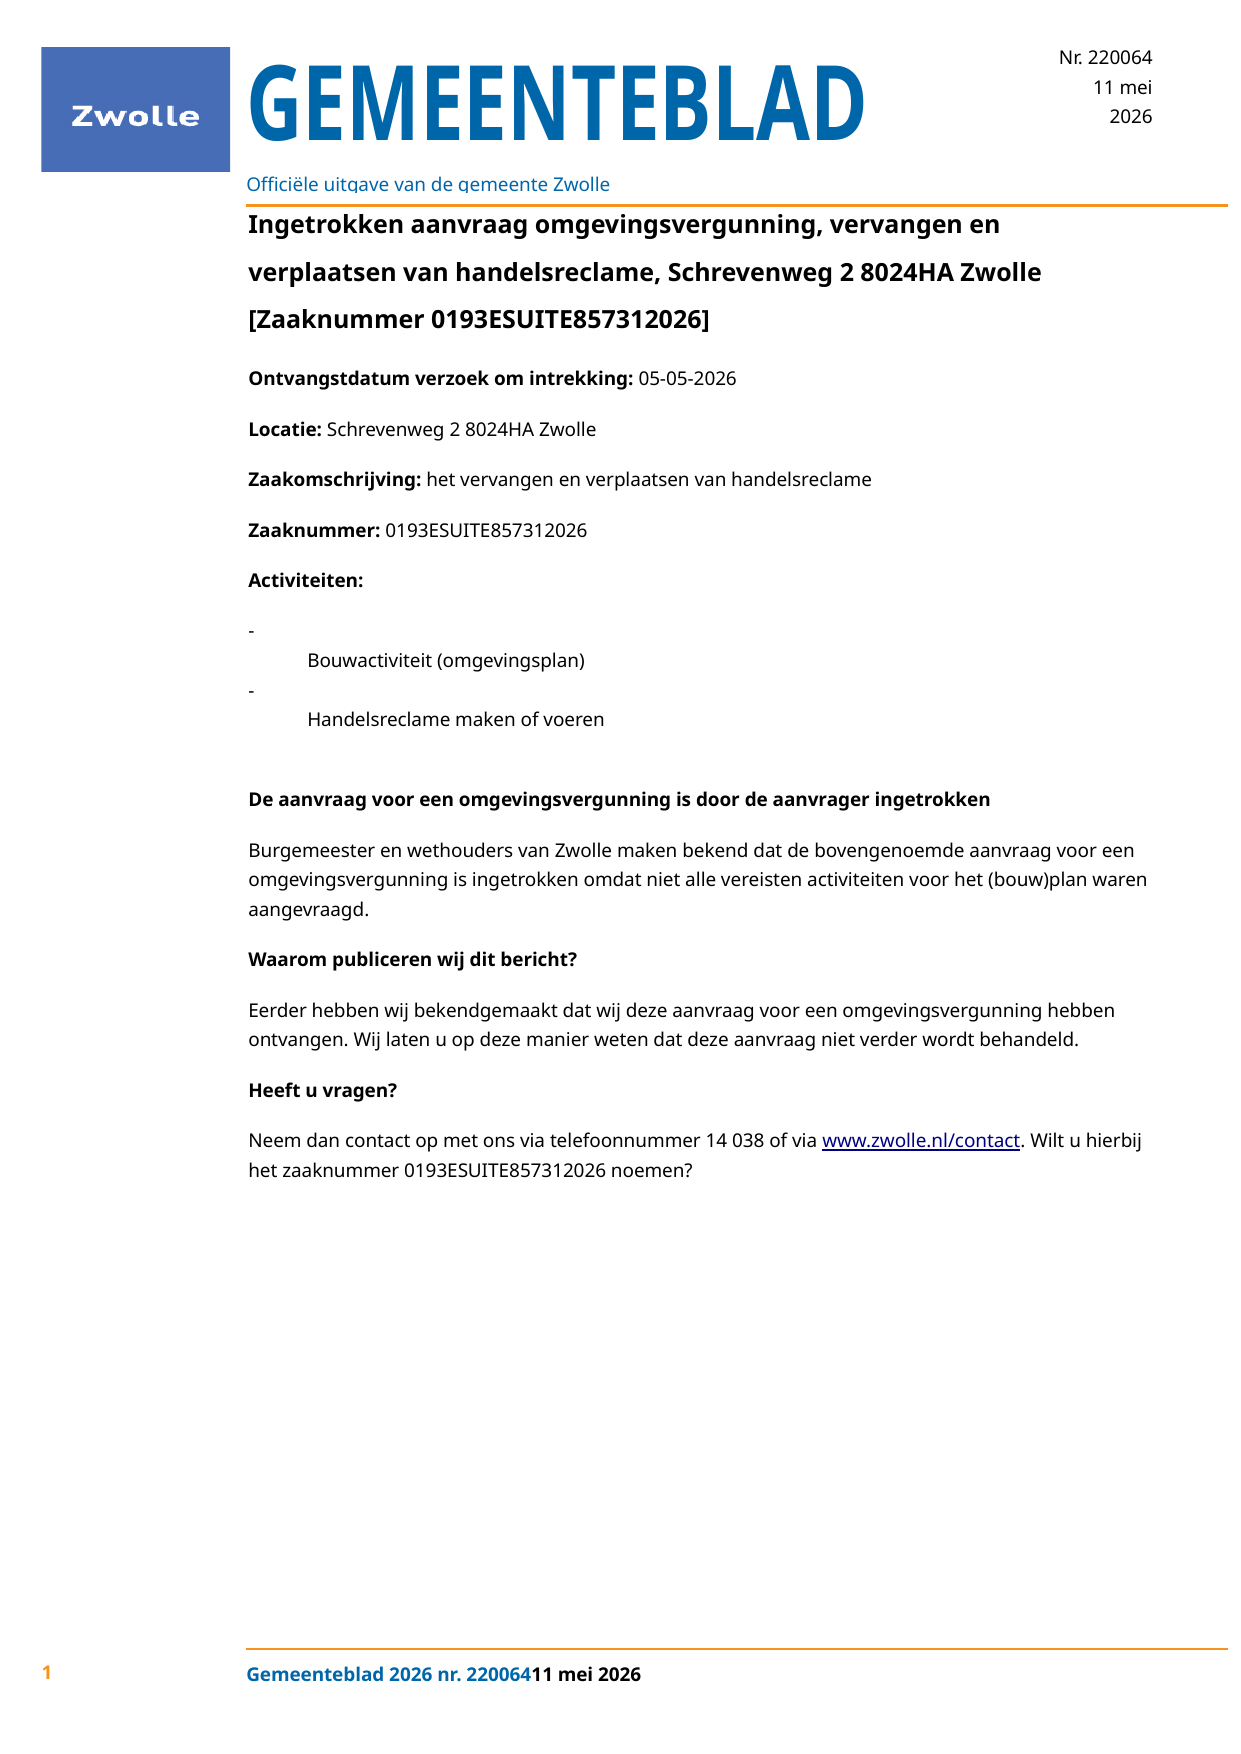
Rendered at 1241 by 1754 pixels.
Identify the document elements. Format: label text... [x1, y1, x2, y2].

text Zaaknummer: 0193ESUITE857312026 [248, 517, 1152, 542]
text Zaakomschrijving: het vervangen en verplaatsen van handelsreclame [248, 466, 1152, 492]
text Ingetrokken aanvraag omgevingsvergunning, vervangen en verplaatsen van handelsreclame, Schrevenweg 2 8024HA Zwolle [Zaaknummer 0193ESUITE857312026] [248, 207, 1152, 336]
text Heeft u vragen? [248, 1077, 1152, 1102]
list Handelsreclame maken of voeren [248, 706, 1152, 732]
text Ontvangstdatum verzoek om intrekking: 05-05-2026 [248, 366, 1152, 391]
list Bouwactiviteit (omgevingsplan) [248, 647, 1152, 673]
text Neem dan contact op met ons via telefoonnummer 14 038 of via www.zwolle.nl/contact. Wilt u hierbij het zaaknummer 0193ESUITE857312026 noemen? [248, 1127, 1152, 1182]
text Burgemeester en wethouders van Zwolle maken bekend dat de bovengenoemde aanvraag voor een omgevingsvergunning is ingetrokken omdat niet alle vereisten activiteiten voor het (bouw)plan waren aangevraagd. [248, 837, 1152, 922]
text Eerder hebben wij bekendgemaakt dat wij deze aanvraag voor een omgevingsvergunning hebben ontvangen. Wij laten u op deze manier weten dat deze aanvraag niet verder wordt behandeld. [248, 997, 1152, 1052]
text Activiteiten: [248, 567, 1152, 593]
text Waarom publiceren wij dit bericht? [248, 946, 1152, 972]
text Locatie: Schrevenweg 2 8024HA Zwolle [248, 416, 1152, 442]
picture [41, 47, 231, 172]
text De aanvraag voor een omgevingsvergunning is door de aanvrager ingetrokken [248, 786, 1152, 812]
